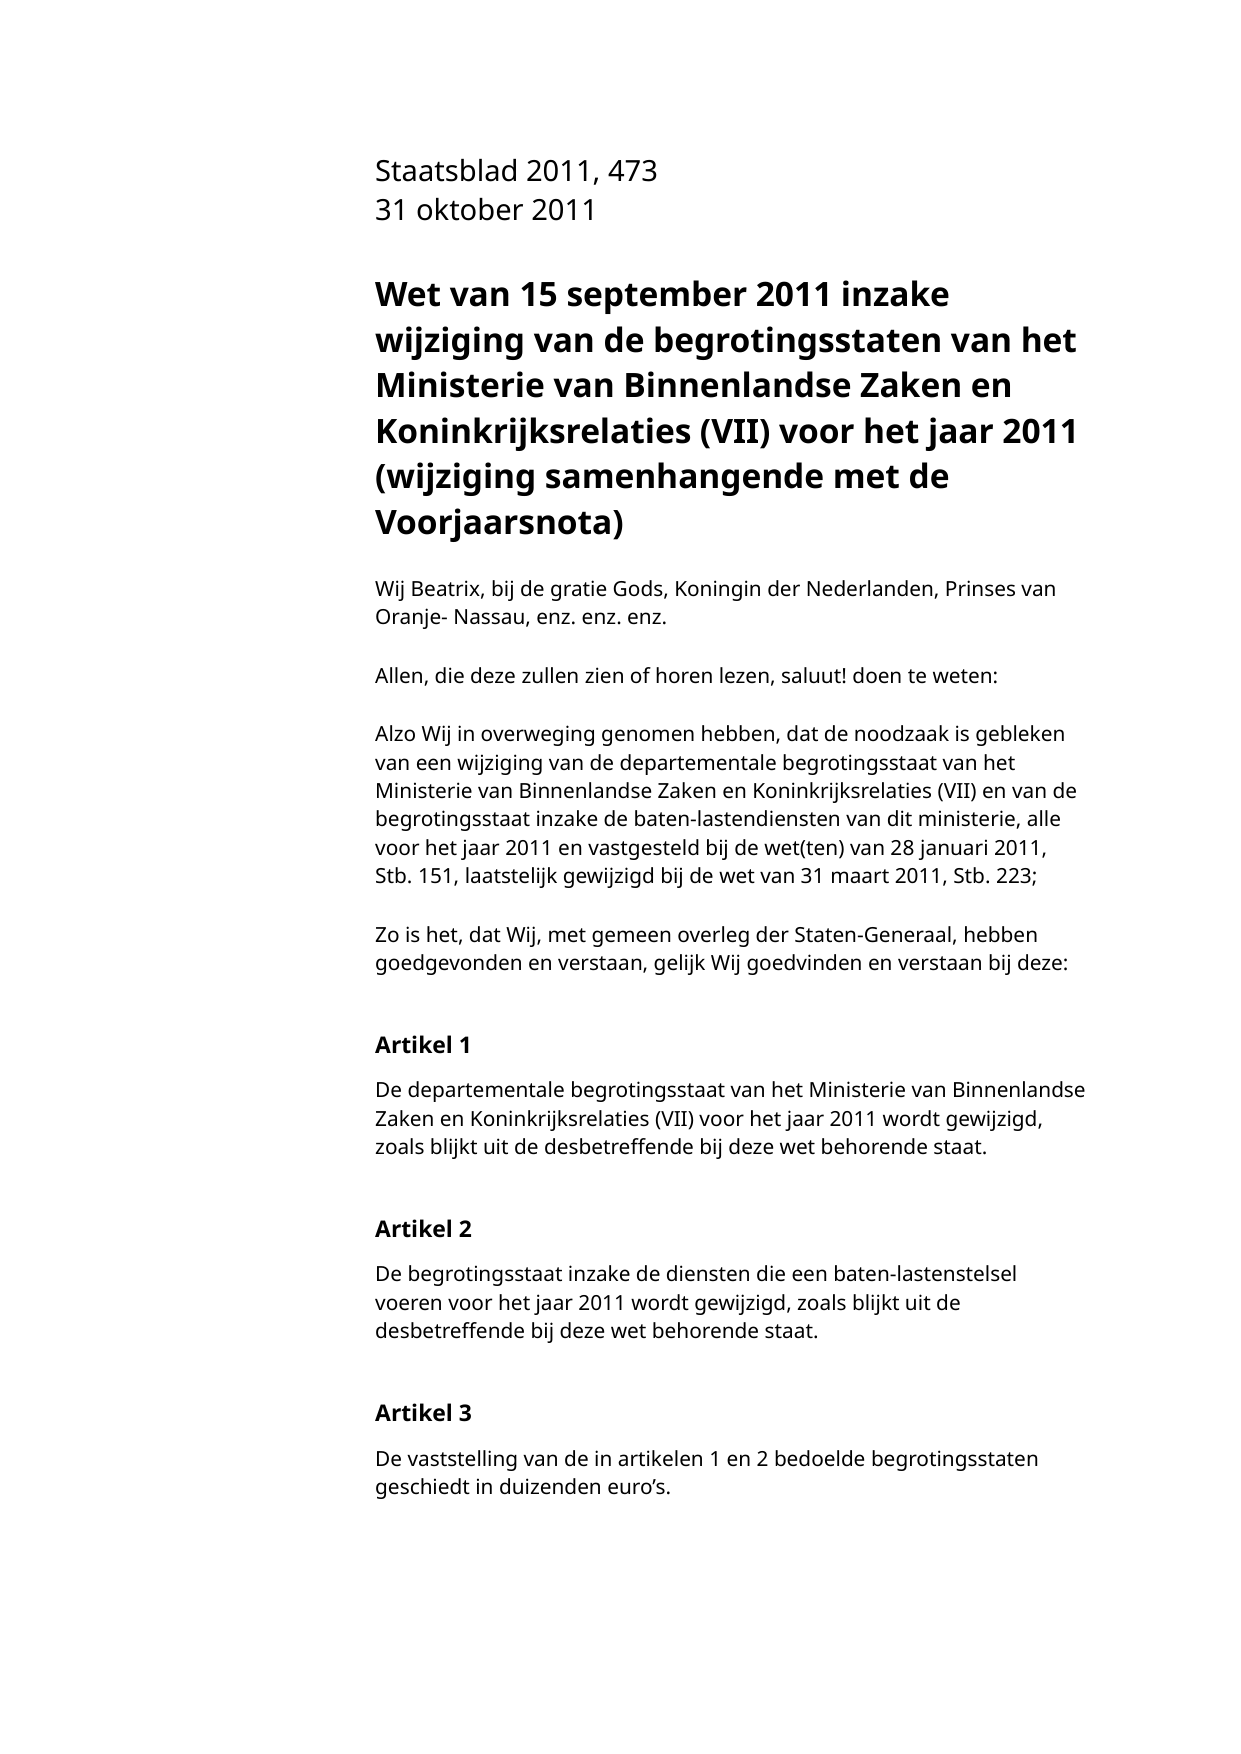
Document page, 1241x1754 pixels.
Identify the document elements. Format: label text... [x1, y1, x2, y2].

text De vaststelling van de in artikelen 1 en 2 bedoelde begrotingsstaten geschiedt in duizenden euro’s. [375, 1444, 1090, 1501]
subtitle Artikel 2 [375, 1213, 1090, 1244]
subtitle Artikel 3 [375, 1397, 1090, 1429]
text Staatsblad 2011, 473 [375, 150, 1090, 190]
text Allen, die deze zullen zien of horen lezen, saluut! doen te weten: [375, 661, 1090, 689]
text De departementale begrotingsstaat van het Ministerie van Binnenlandse Zaken en Koninkrijksrelaties (VII) voor het jaar 2011 wordt gewijzigd, zoals blijkt uit de desbetreffende bij deze wet behorende staat. [375, 1076, 1090, 1161]
text De begrotingsstaat inzake de diensten die een baten-lastenstelsel voeren voor het jaar 2011 wordt gewijzigd, zoals blijkt uit de desbetreffende bij deze wet behorende staat. [375, 1259, 1090, 1345]
text 31 oktober 2011 [375, 190, 1090, 229]
text Zo is het, dat Wij, met gemeen overleg der Staten-Generaal, hebben goedgevonden en verstaan, gelijk Wij goedvinden en verstaan bij deze: [375, 920, 1090, 977]
subtitle Artikel 1 [375, 1029, 1090, 1061]
text Wij Beatrix, bij de gratie Gods, Koningin der Nederlanden, Prinses van Oranje- Nassau, enz. enz. enz. [375, 574, 1090, 631]
text Alzo Wij in overweging genomen hebben, dat de noodzaak is gebleken van een wijziging van de departementale begrotingsstaat van het Ministerie van Binnenlandse Zaken en Koninkrijksrelaties (VII) en van de begrotingsstaat inzake de baten-lastendiensten van dit ministerie, alle voor het jaar 2011 en vastgesteld bij de wet(ten) van 28 januari 2011, Stb. 151, laatstelijk gewijzigd bij de wet van 31 maart 2011, Stb. 223; [375, 719, 1090, 890]
subtitle Wet van 15 september 2011 inzake wijziging van de begrotingsstaten van het Ministerie van Binnenlandse Zaken en Koninkrijksrelaties (VII) voor het jaar 2011 (wijziging samenhangende met de Voorjaarsnota) [375, 271, 1090, 544]
